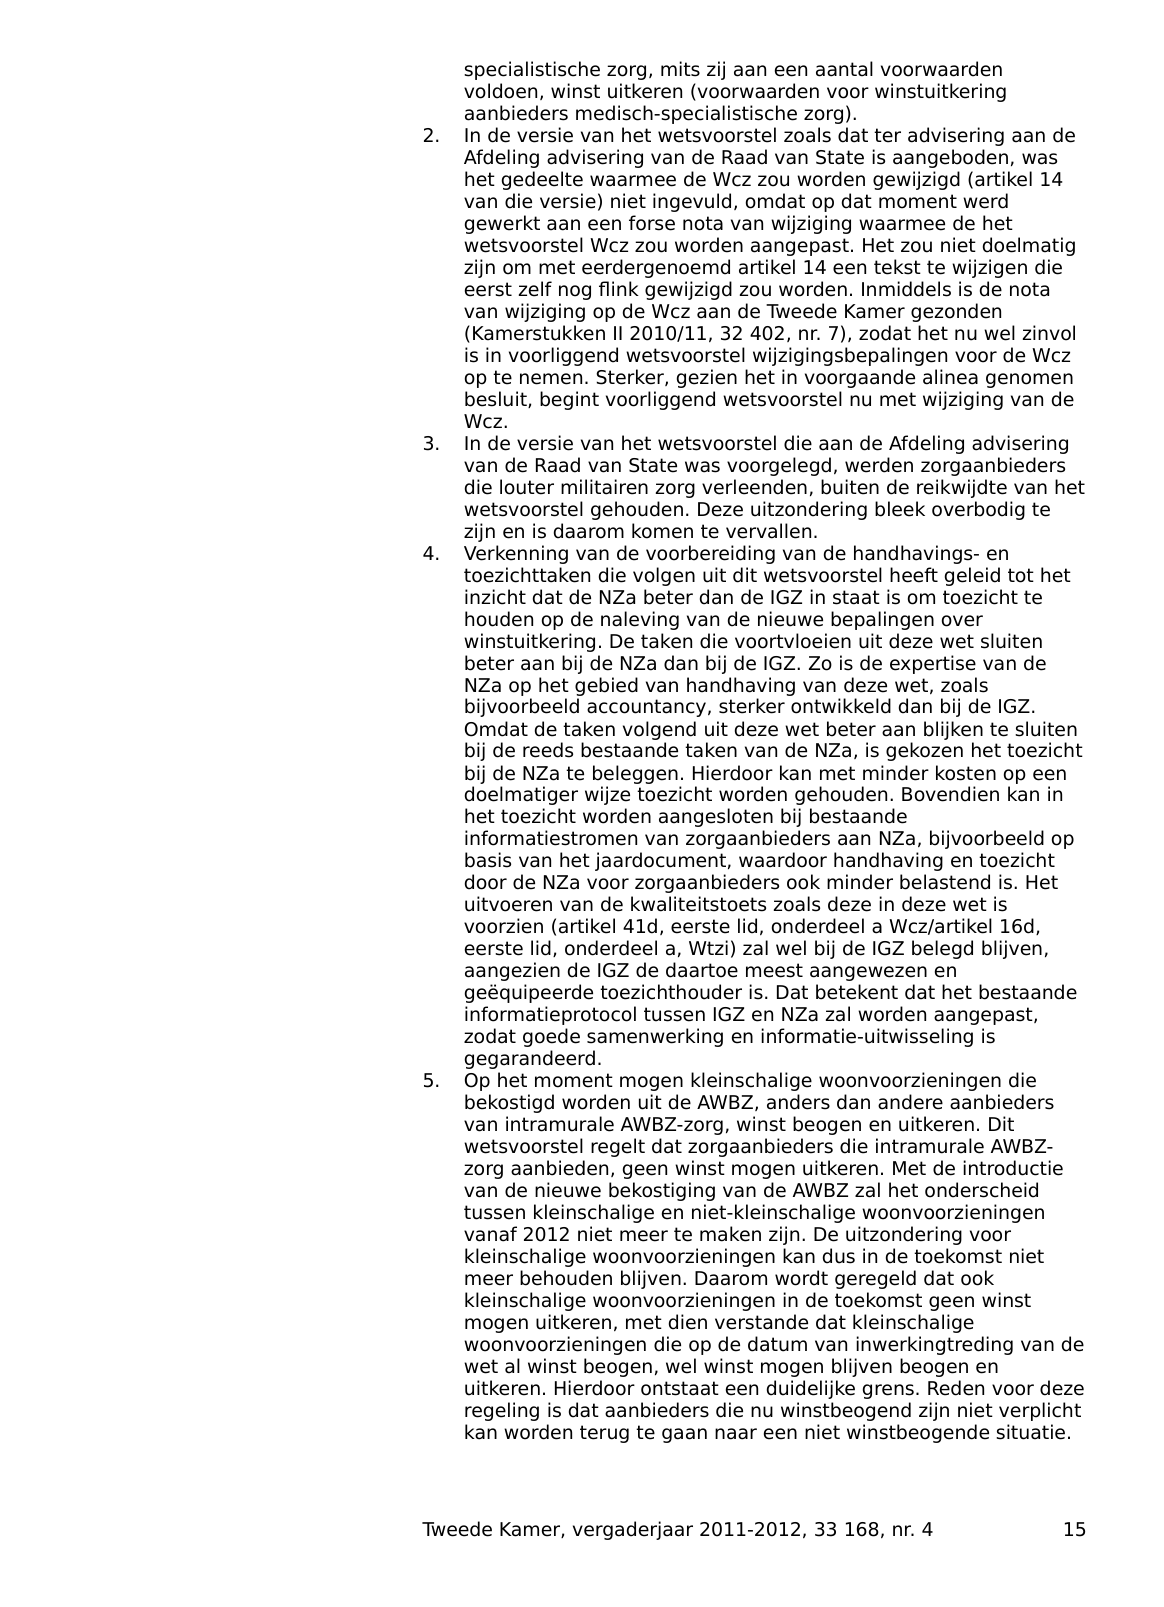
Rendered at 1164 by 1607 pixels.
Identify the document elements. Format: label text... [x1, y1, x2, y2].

text 5. Op het moment mogen kleinschalige woonvoorzieningen die bekostigd worden uit de AWBZ, anders dan andere aanbieders van intramurale AWBZ-zorg, winst beogen en uitkeren. Dit wetsvoorstel regelt dat zorgaanbieders die intramurale AWBZ-zorg aanbieden, geen winst mogen uitkeren. Met de introductie van de nieuwe bekostiging van de AWBZ zal het onderscheid tussen kleinschalige en niet-kleinschalige woonvoorzieningen vanaf 2012 niet meer te maken zijn. De uitzondering voor kleinschalige woonvoorzieningen kan dus in de toekomst niet meer behouden blijven. Daarom wordt geregeld dat ook kleinschalige woonvoorzieningen in de toekomst geen winst mogen uitkeren, met dien verstande dat kleinschalige woonvoorzieningen die op de datum van inwerkingtreding van de wet al winst beogen, wel winst mogen blijven beogen en uitkeren. Hierdoor ontstaat een duidelijke grens. Reden voor deze regeling is dat aanbieders die nu winstbeogend zijn niet verplicht kan worden terug te gaan naar een niet winstbeogende situatie. [422, 1070, 1087, 1444]
text 2. In de versie van het wetsvoorstel zoals dat ter advisering aan de Afdeling advisering van de Raad van State is aangeboden, was het gedeelte waarmee de Wcz zou worden gewijzigd (artikel 14 van die versie) niet ingevuld, omdat op dat moment werd gewerkt aan een forse nota van wijziging waarmee de het wetsvoorstel Wcz zou worden aangepast. Het zou niet doelmatig zijn om met eerdergenoemd artikel 14 een tekst te wijzigen die eerst zelf nog flink gewijzigd zou worden. Inmiddels is de nota van wijziging op de Wcz aan de Tweede Kamer gezonden (Kamerstukken II 2010/11, 32 402, nr. 7), zodat het nu wel zinvol is in voorliggend wetsvoorstel wijzigingsbepalingen voor de Wcz op te nemen. Sterker, gezien het in voorgaande alinea genomen besluit, begint voorliggend wetsvoorstel nu met wijziging van de Wcz. [422, 125, 1087, 433]
text 4. Verkenning van de voorbereiding van de handhavings- en toezichttaken die volgen uit dit wetsvoorstel heeft geleid tot het inzicht dat de NZa beter dan de IGZ in staat is om toezicht te houden op de naleving van de nieuwe bepalingen over winstuitkering. De taken die voortvloeien uit deze wet sluiten beter aan bij de NZa dan bij de IGZ. Zo is de expertise van de NZa op het gebied van handhaving van deze wet, zoals bijvoorbeeld accountancy, sterker ontwikkeld dan bij de IGZ. Omdat de taken volgend uit deze wet beter aan blijken te sluiten bij de reeds bestaande taken van de NZa, is gekozen het toezicht bij de NZa te beleggen. Hierdoor kan met minder kosten op een doelmatiger wijze toezicht worden gehouden. Bovendien kan in het toezicht worden aangesloten bij bestaande informatiestromen van zorgaanbieders aan NZa, bijvoorbeeld op basis van het jaardocument, waardoor handhaving en toezicht door de NZa voor zorgaanbieders ook minder belastend is. Het uitvoeren van de kwaliteitstoets zoals deze in deze wet is voorzien (artikel 41d, eerste lid, onderdeel a Wcz/artikel 16d, eerste lid, onderdeel a, Wtzi) zal wel bij de IGZ belegd blijven, aangezien de IGZ de daartoe meest aangewezen en geëquipeerde toezichthouder is. Dat betekent dat het bestaande informatieprotocol tussen IGZ en NZa zal worden aangepast, zodat goede samenwerking en informatie-uitwisseling is gegarandeerd. [422, 543, 1087, 1070]
text specialistische zorg, mits zij aan een aantal voorwaarden voldoen, winst uitkeren (voorwaarden voor winstuitkering aanbieders medisch-specialistische zorg). [422, 59, 1087, 125]
text 3. In de versie van het wetsvoorstel die aan de Afdeling advisering van de Raad van State was voorgelegd, werden zorgaanbieders die louter militairen zorg verleenden, buiten de reikwijdte van het wetsvoorstel gehouden. Deze uitzondering bleek overbodig te zijn en is daarom komen te vervallen. [422, 433, 1087, 543]
